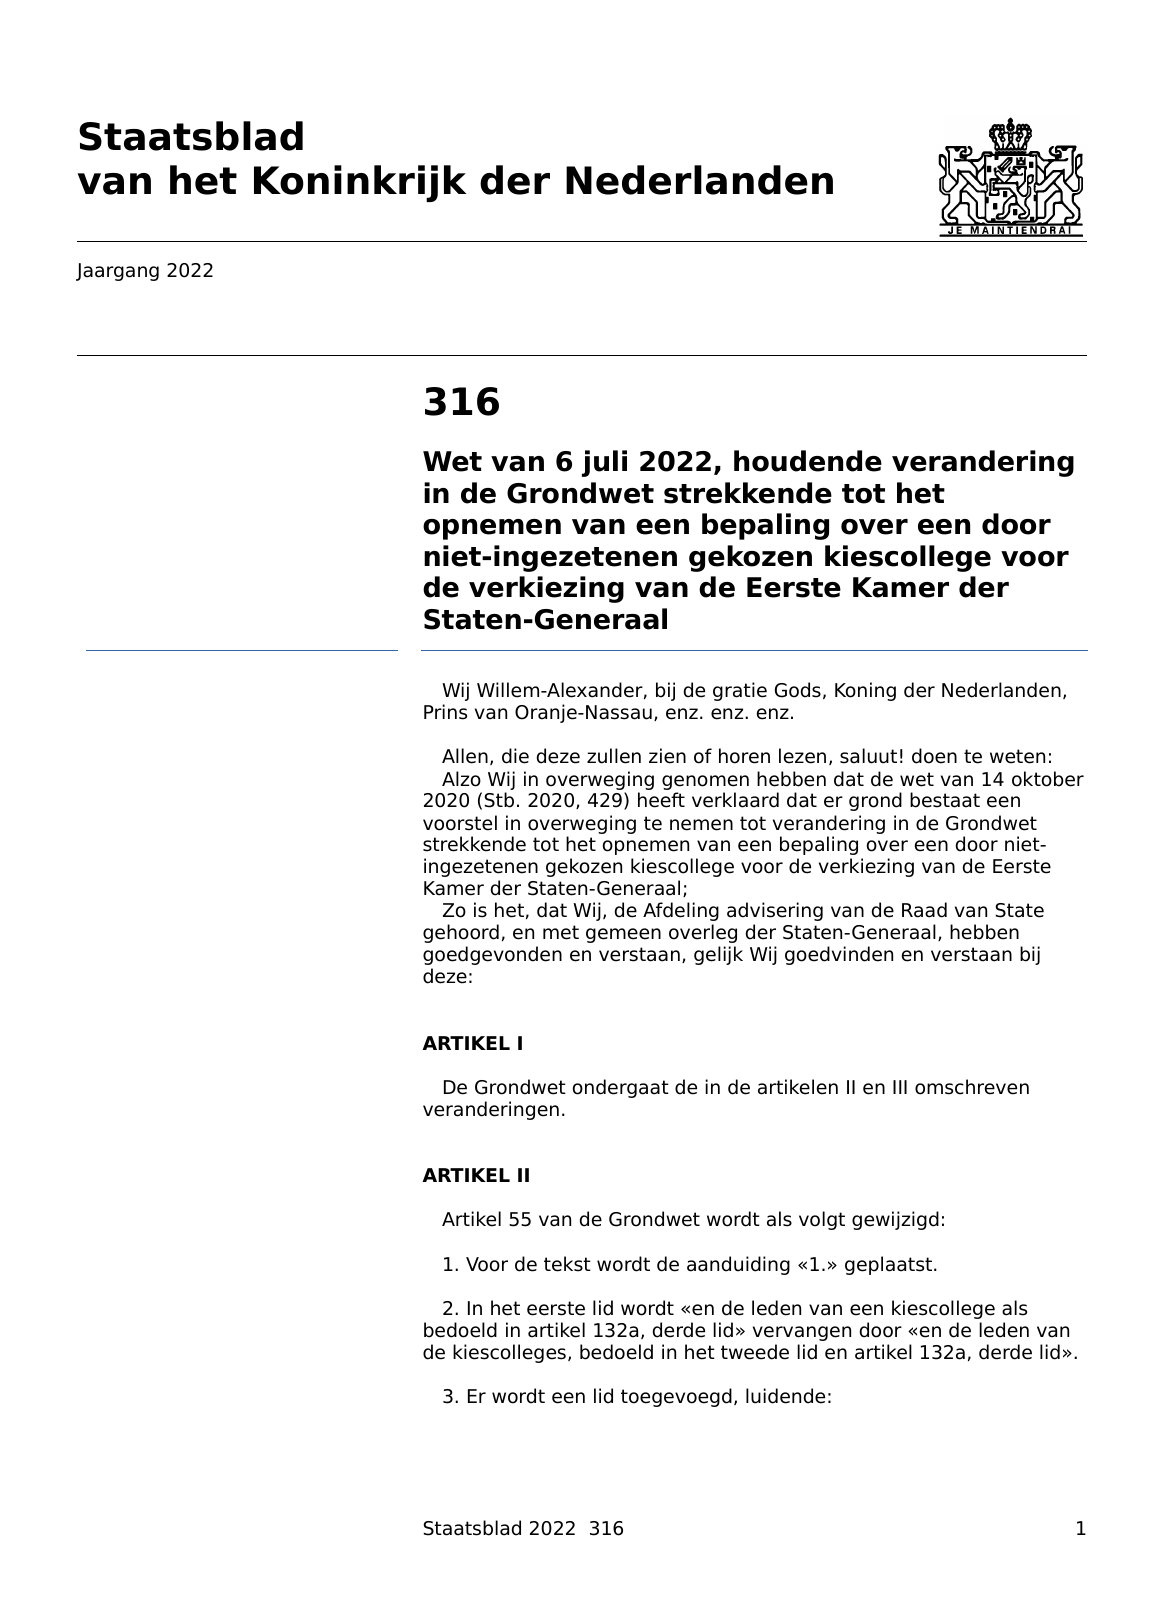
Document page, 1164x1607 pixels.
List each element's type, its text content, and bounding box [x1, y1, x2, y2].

text Wij Willem-Alexander, bij de gratie Gods, Koning der Nederlanden, Prins van Oranje-Nassau, enz. enz. enz. [422, 680, 1087, 724]
table_cell Jaargang 2022 [77, 242, 1087, 355]
text Zo is het, dat Wij, de Afdeling advisering van de Raad van State gehoord, en met gemeen overleg der Staten-Generaal, hebben goedgevonden en verstaan, gelijk Wij goedvinden en verstaan bij deze: [422, 900, 1087, 988]
text 1. Voor de tekst wordt de aanduiding «1.» geplaatst. [422, 1253, 1087, 1275]
table_header Staatsblad van het Koninkrijk der Nederlanden [77, 100, 886, 241]
subtitle ARTIKEL I [422, 1033, 1087, 1054]
picture [936, 115, 1087, 240]
text Alzo Wij in overweging genomen hebben dat de wet van 14 oktober 2020 (Stb. 2020, 429) heeft verklaard dat er grond bestaat een voorstel in overweging te nemen tot verandering in de Grondwet strekkende tot het opnemen van een bepaling over een door niet-ingezetenen gekozen kiescollege voor de verkiezing van de Eerste Kamer der Staten-Generaal; [422, 768, 1087, 900]
text Wet van 6 juli 2022, houdende verandering in de Grondwet strekkende tot het opnemen van een bepaling over een door niet-ingezetenen gekozen kiescollege voor de verkiezing van de Eerste Kamer der Staten-Generaal [422, 447, 1087, 636]
text Allen, die deze zullen zien of horen lezen, saluut! doen te weten: [422, 746, 1087, 768]
subtitle ARTIKEL II [422, 1165, 1087, 1187]
text Artikel 55 van de Grondwet wordt als volgt gewijzigd: [422, 1209, 1087, 1231]
subtitle 316 [422, 381, 1087, 424]
text 2. In het eerste lid wordt «en de leden van een kiescollege als bedoeld in artikel 132a, derde lid» vervangen door «en de leden van de kiescolleges, bedoeld in het tweede lid en artikel 132a, derde lid». [422, 1298, 1087, 1363]
text De Grondwet ondergaat de in de artikelen II en III omschreven veranderingen. [422, 1077, 1087, 1121]
table_header [886, 100, 1087, 241]
text 3. Er wordt een lid toegevoegd, luidende: [422, 1386, 1087, 1408]
